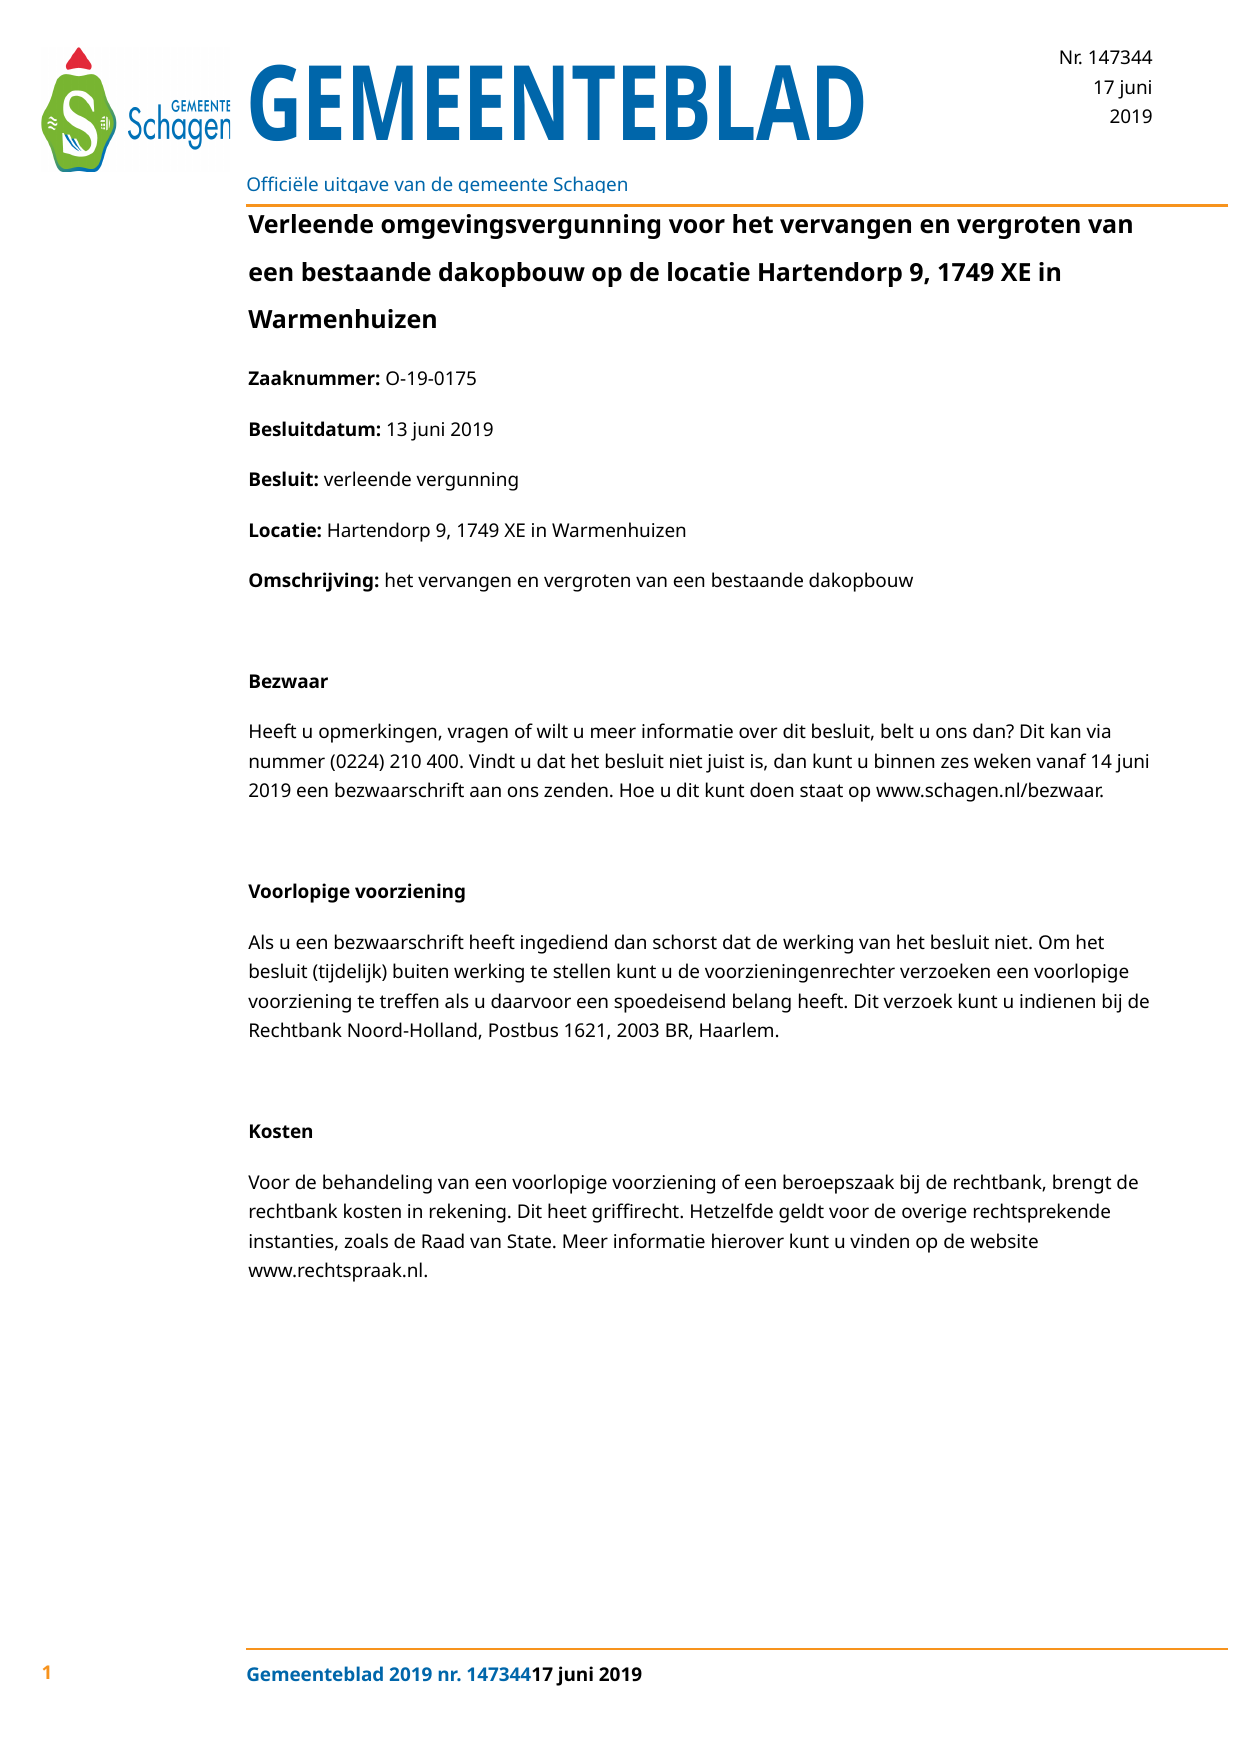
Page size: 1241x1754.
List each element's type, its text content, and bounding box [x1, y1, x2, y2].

text Besluitdatum: 13 juni 2019 [248, 416, 1152, 442]
text Bezwaar [248, 668, 1152, 694]
text Als u een bezwaarschrift heeft ingediend dan schorst dat de werking van het besluit niet. Om het besluit (tijdelijk) buiten werking te stellen kunt u de voorzieningenrechter verzoeken een voorlopige voorziening te treffen als u daarvoor een spoedeisend belang heeft. Dit verzoek kunt u indienen bij de Rechtbank Noord-Holland, Postbus 1621, 2003 BR, Haarlem. [248, 929, 1152, 1043]
text Omschrijving: het vervangen en vergroten van een bestaande dakopbouw [248, 567, 1152, 593]
text Kosten [248, 1118, 1152, 1144]
text Heeft u opmerkingen, vragen of wilt u meer informatie over dit besluit, belt u ons dan? Dit kan via nummer (0224) 210 400. Vindt u dat het besluit niet juist is, dan kunt u binnen zes weken vanaf 14 juni 2019 een bezwaarschrift aan ons zenden. Hoe u dit kunt doen staat op www.schagen.nl/bezwaar. [248, 718, 1152, 803]
text Verleende omgevingsvergunning voor het vervangen en vergroten van een bestaande dakopbouw op de locatie Hartendorp 9, 1749 XE in Warmenhuizen [248, 207, 1152, 336]
picture [41, 47, 231, 172]
text Voor de behandeling van een voorlopige voorziening of een beroepszaak bij de rechtbank, brengt de rechtbank kosten in rekening. Dit heet griffirecht. Hetzelfde geldt voor de overige rechtsprekende instanties, zoals de Raad van State. Meer informatie hierover kunt u vinden op de website www.rechtspraak.nl. [248, 1169, 1152, 1283]
text Besluit: verleende vergunning [248, 466, 1152, 492]
text Zaaknummer: O-19-0175 [248, 366, 1152, 391]
text Locatie: Hartendorp 9, 1749 XE in Warmenhuizen [248, 517, 1152, 542]
text Voorlopige voorziening [248, 878, 1152, 904]
